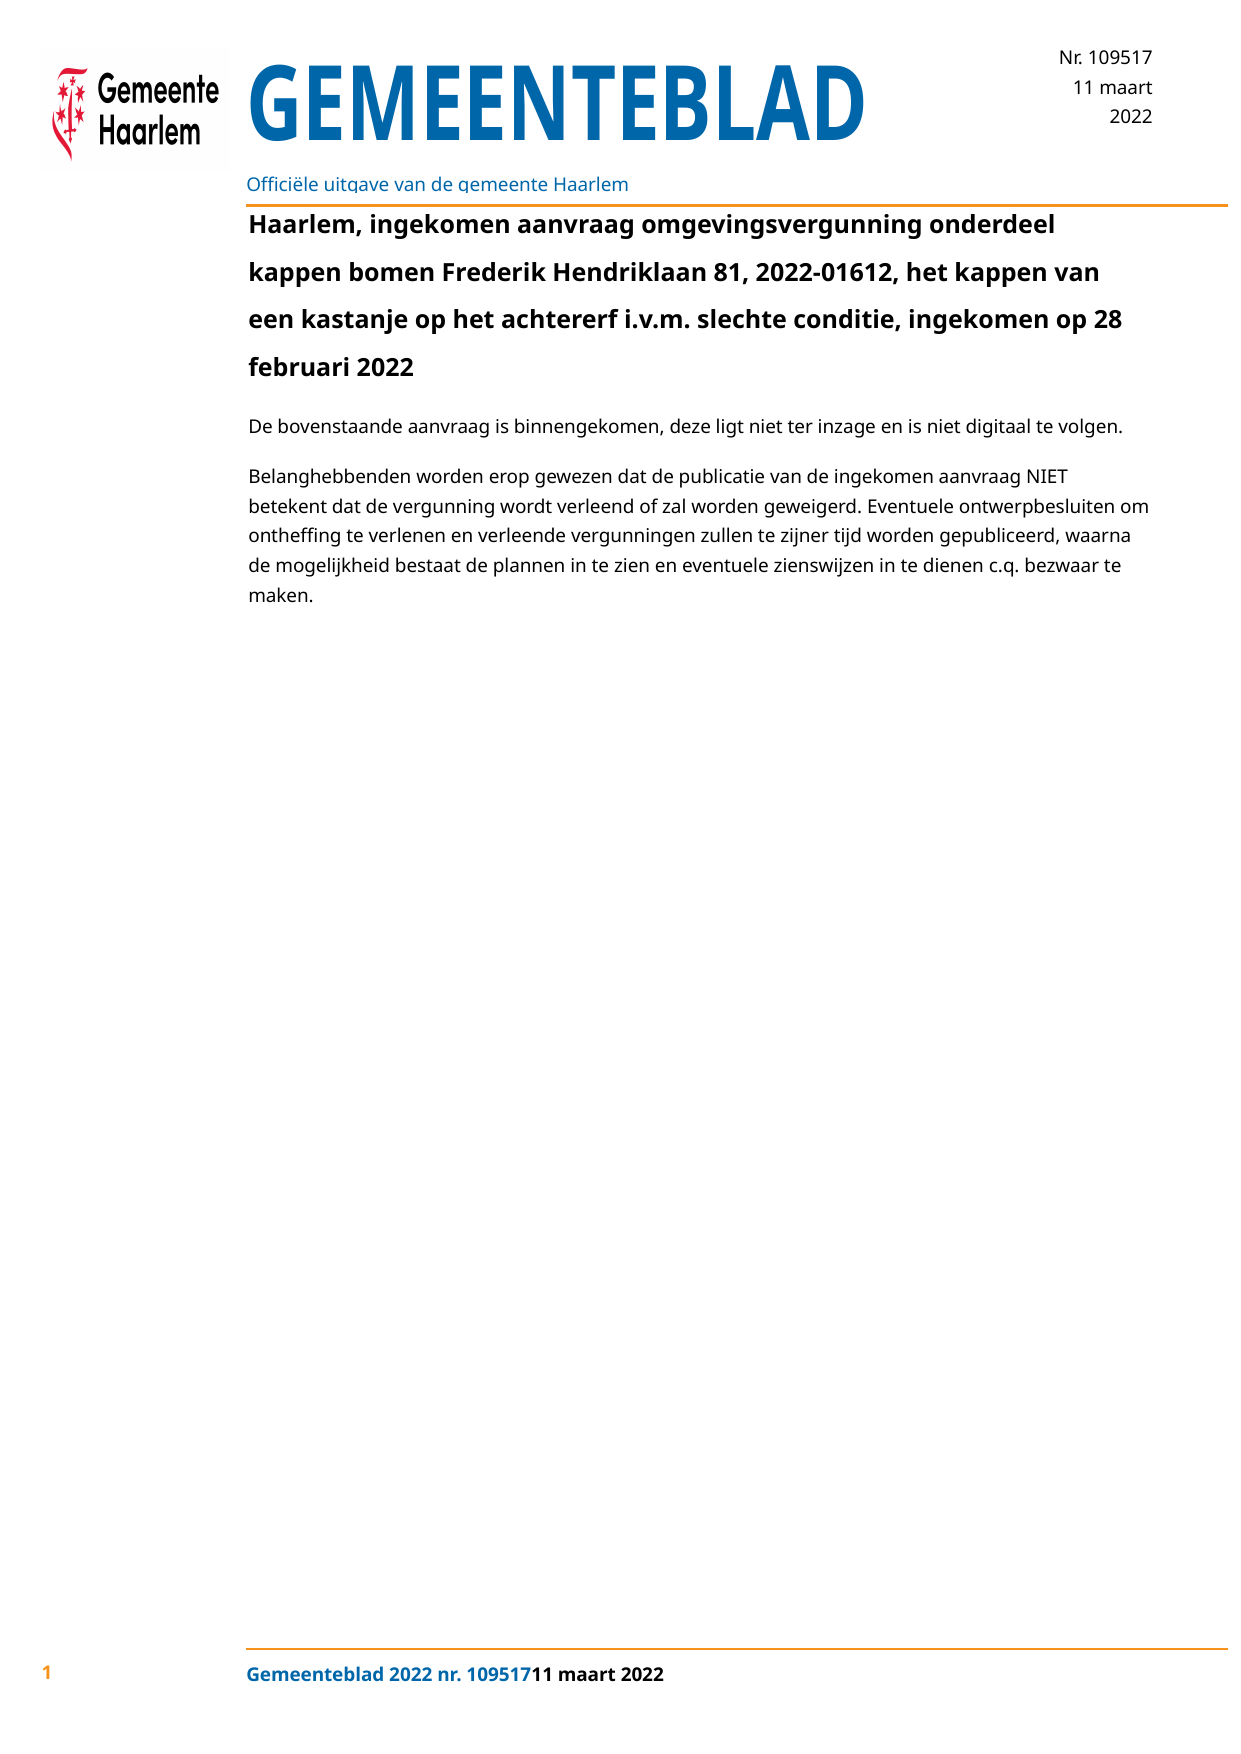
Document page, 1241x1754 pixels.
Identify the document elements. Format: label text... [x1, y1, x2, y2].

text Belanghebbenden worden erop gewezen dat de publicatie van de ingekomen aanvraag NIET betekent dat de vergunning wordt verleend of zal worden geweigerd. Eventuele ontwerpbesluiten om ontheffing te verlenen en verleende vergunningen zullen te zijner tijd worden gepubliceerd, waarna de mogelijkheid bestaat de plannen in te zien en eventuele zienswijzen in te dienen c.q. bezwaar te maken. [248, 463, 1152, 608]
text De bovenstaande aanvraag is binnengekomen, deze ligt niet ter inzage en is niet digitaal te volgen. [248, 413, 1152, 439]
text Haarlem, ingekomen aanvraag omgevingsvergunning onderdeel kappen bomen Frederik Hendriklaan 81, 2022-01612, het kappen van een kastanje op het achtererf i.v.m. slechte conditie, ingekomen op 28 februari 2022 [248, 207, 1152, 384]
picture [41, 47, 231, 172]
